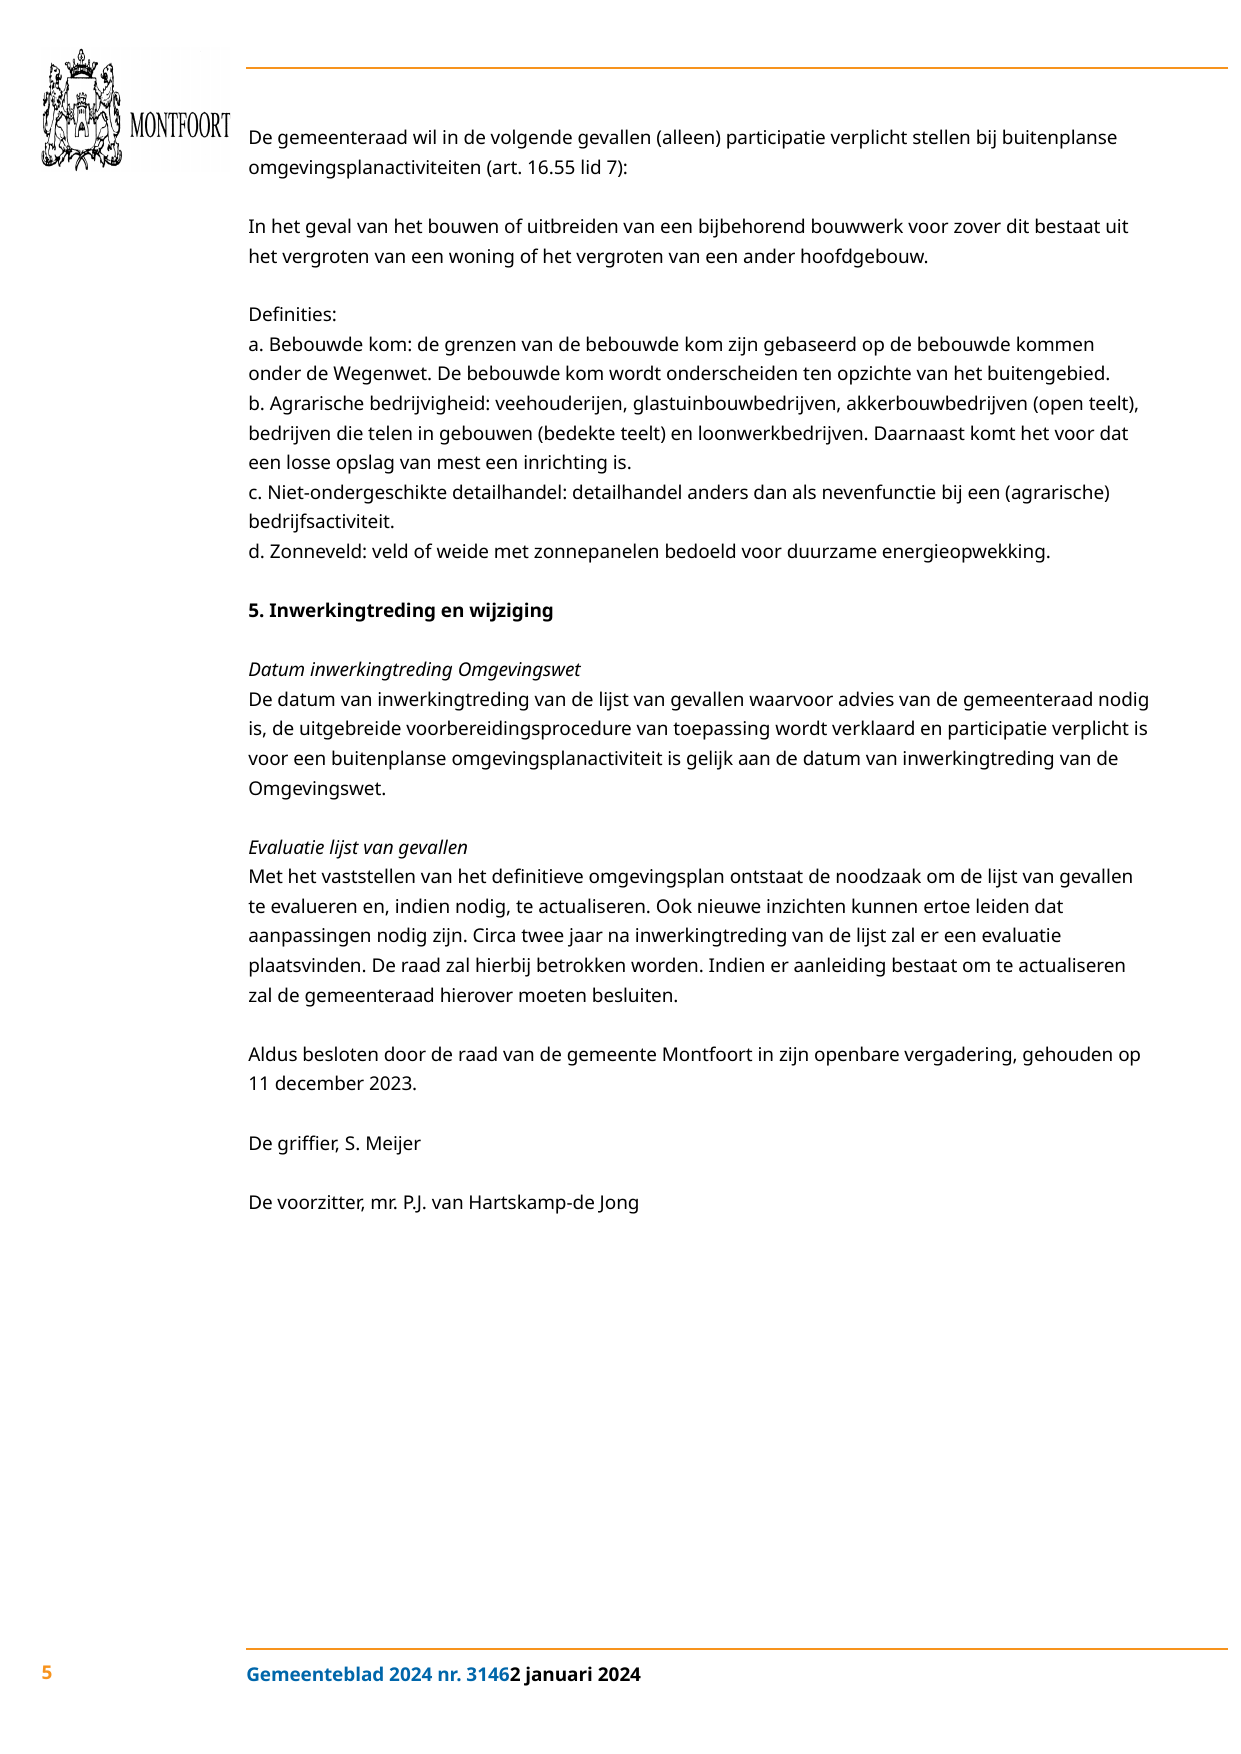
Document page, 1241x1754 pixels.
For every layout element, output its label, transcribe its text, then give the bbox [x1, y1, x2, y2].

text De voorzitter, mr. P.J. van Hartskamp-de Jong [248, 1189, 1152, 1214]
text Aldus besloten door de raad van de gemeente Montfoort in zijn openbare vergadering, gehouden op 11 december 2023. [248, 1041, 1152, 1096]
picture [41, 47, 231, 172]
text Datum inwerkingtreding Omgevingswet [248, 656, 1152, 682]
text Met het vaststellen van het definitieve omgevingsplan ontstaat de noodzaak om de lijst van gevallen te evalueren en, indien nodig, te actualiseren. Ook nieuwe inzichten kunnen ertoe leiden dat aanpassingen nodig zijn. Circa twee jaar na inwerkingtreding van de lijst zal er een evaluatie plaatsvinden. De raad zal hierbij betrokken worden. Indien er aanleiding bestaat om te actualiseren zal de gemeenteraad hierover moeten besluiten. [248, 863, 1152, 1007]
text b. Agrarische bedrijvigheid: veehouderijen, glastuinbouwbedrijven, akkerbouwbedrijven (open teelt), bedrijven die telen in gebouwen (bedekte teelt) en loonwerkbedrijven. Daarnaast komt het voor dat een losse opslag van mest een inrichting is. [248, 390, 1152, 475]
table_header In het geval van het bouwen of uitbreiden van een bijbehorend bouwwerk voor zover dit bestaat uit het vergroten van een woning of het vergroten van een ander hoofdgebouw. [248, 213, 1152, 268]
text De gemeenteraad wil in de volgende gevallen (alleen) participatie verplicht stellen bij buitenplanse omgevingsplanactiviteiten (art. 16.55 lid 7): [248, 124, 1152, 180]
text c. Niet-ondergeschikte detailhandel: detailhandel anders dan als nevenfunctie bij een (agrarische) bedrijfsactiviteit. [248, 479, 1152, 534]
text De datum van inwerkingtreding van de lijst van gevallen waarvoor advies van de gemeenteraad nodig is, de uitgebreide voorbereidingsprocedure van toepassing wordt verklaard en participatie verplicht is voor een buitenplanse omgevingsplanactiviteit is gelijk aan de datum van inwerkingtreding van de Omgevingswet. [248, 686, 1152, 800]
text d. Zonneveld: veld of weide met zonnepanelen bedoeld voor duurzame energieopwekking. [248, 538, 1152, 564]
text Definities: [248, 301, 1152, 327]
text 5. Inwerkingtreding en wijziging [248, 597, 1152, 623]
text De griffier, S. Meijer [248, 1130, 1152, 1155]
text a. Bebouwde kom: de grenzen van de bebouwde kom zijn gebaseerd op de bebouwde kommen onder de Wegenwet. De bebouwde kom wordt onderscheiden ten opzichte van het buitengebied. [248, 331, 1152, 386]
text Evaluatie lijst van gevallen [248, 834, 1152, 859]
